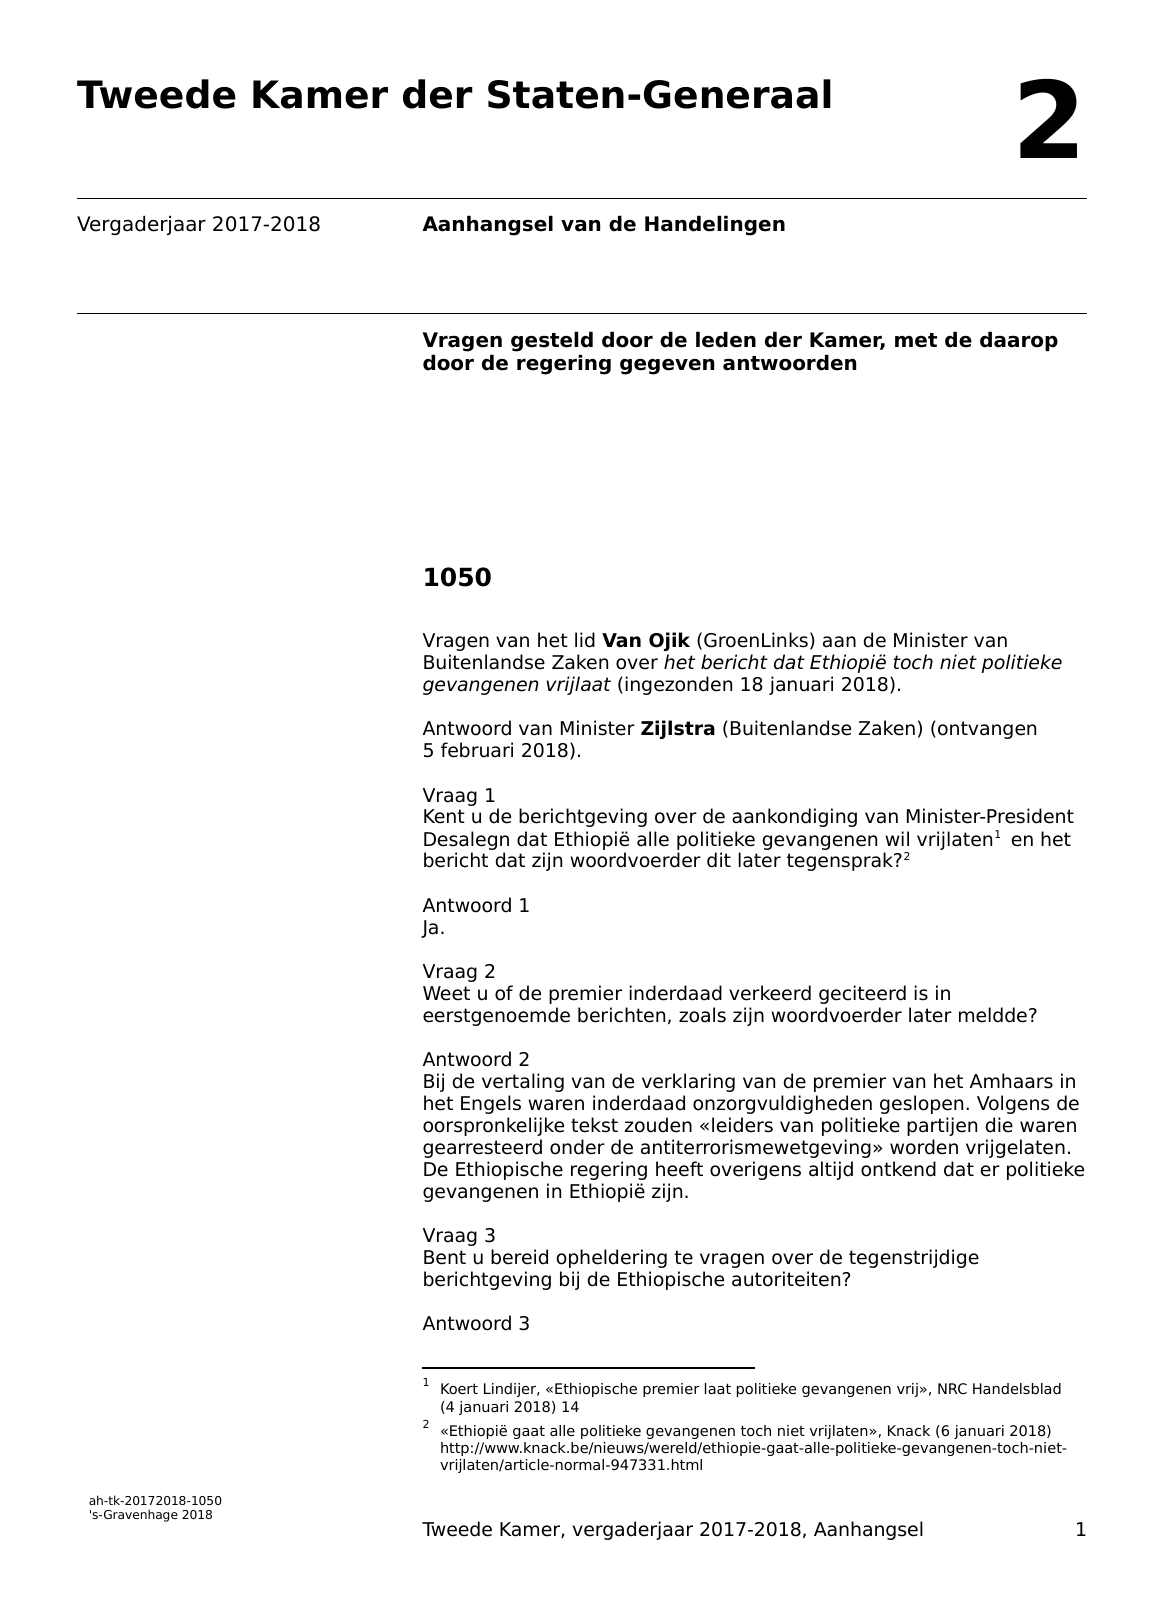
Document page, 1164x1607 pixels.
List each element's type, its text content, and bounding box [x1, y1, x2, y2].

text Vraag 1 [422, 784, 1087, 806]
text Kent u de berichtgeving over de aankondiging van Minister-President Desalegn dat Ethiopië alle politieke gevangenen wil vrijlaten en het bericht dat zijn woordvoerder dit later tegensprak? [422, 806, 1087, 872]
text Antwoord 1 [422, 894, 1087, 917]
table_cell Vergaderjaar 2017-2018 [77, 199, 422, 313]
text Antwoord 2 [422, 1049, 1087, 1071]
text Antwoord van Minister Zijlstra (Buitenlandse Zaken) (ontvangen 5 februari 2018). [422, 718, 1087, 762]
table_cell [77, 314, 422, 375]
table_cell Vragen gesteld door de leden der Kamer, met de daarop door de regering gegeven antwoorden [422, 314, 1087, 375]
table_header 2 [886, 59, 1087, 198]
text «Ethiopië gaat alle politieke gevangenen toch niet vrijlaten», Knack (6 januari 2018) http://www.knack.be/nieuws/wereld/ethiopie-gaat-alle-politieke-gevangenen-toch-niet-vrijlaten/article-normal-947331.html [422, 1418, 1087, 1474]
table_cell Aanhangsel van de Handelingen [422, 199, 1087, 313]
text Vraag 2 [422, 961, 1087, 983]
text Bij de vertaling van de verklaring van de premier van het Amhaars in het Engels waren inderdaad onzorgvuldigheden geslopen. Volgens de oorspronkelijke tekst zouden «leiders van politieke partijen die waren gearresteerd onder de antiterrorismewetgeving» worden vrijgelaten. De Ethiopische regering heeft overigens altijd ontkend dat er politieke gevangenen in Ethiopië zijn. [422, 1071, 1087, 1203]
text Ja. [422, 917, 1087, 938]
table_header Tweede Kamer der Staten-Generaal [77, 59, 886, 198]
text Koert Lindijer, «Ethiopische premier laat politieke gevangenen vrij», NRC Handelsblad (4 januari 2018) 14 [422, 1377, 1087, 1416]
text Weet u of de premier inderdaad verkeerd geciteerd is in eerstgenoemde berichten, zoals zijn woordvoerder later meldde? [422, 983, 1087, 1027]
text Vragen van het lid Van Ojik (GroenLinks) aan de Minister van Buitenlandse Zaken over het bericht dat Ethiopië toch niet politieke gevangenen vrijlaat (ingezonden 18 januari 2018). [422, 630, 1087, 696]
text Vraag 3 [422, 1225, 1087, 1247]
text ah-tk-20172018-1050 [88, 1494, 323, 1508]
text Antwoord 3 [422, 1313, 1087, 1335]
text 1050 [422, 563, 1087, 592]
text 's-Gravenhage 2018 [88, 1508, 323, 1522]
text Bent u bereid opheldering te vragen over de tegenstrijdige berichtgeving bij de Ethiopische autoriteiten? [422, 1247, 1087, 1291]
